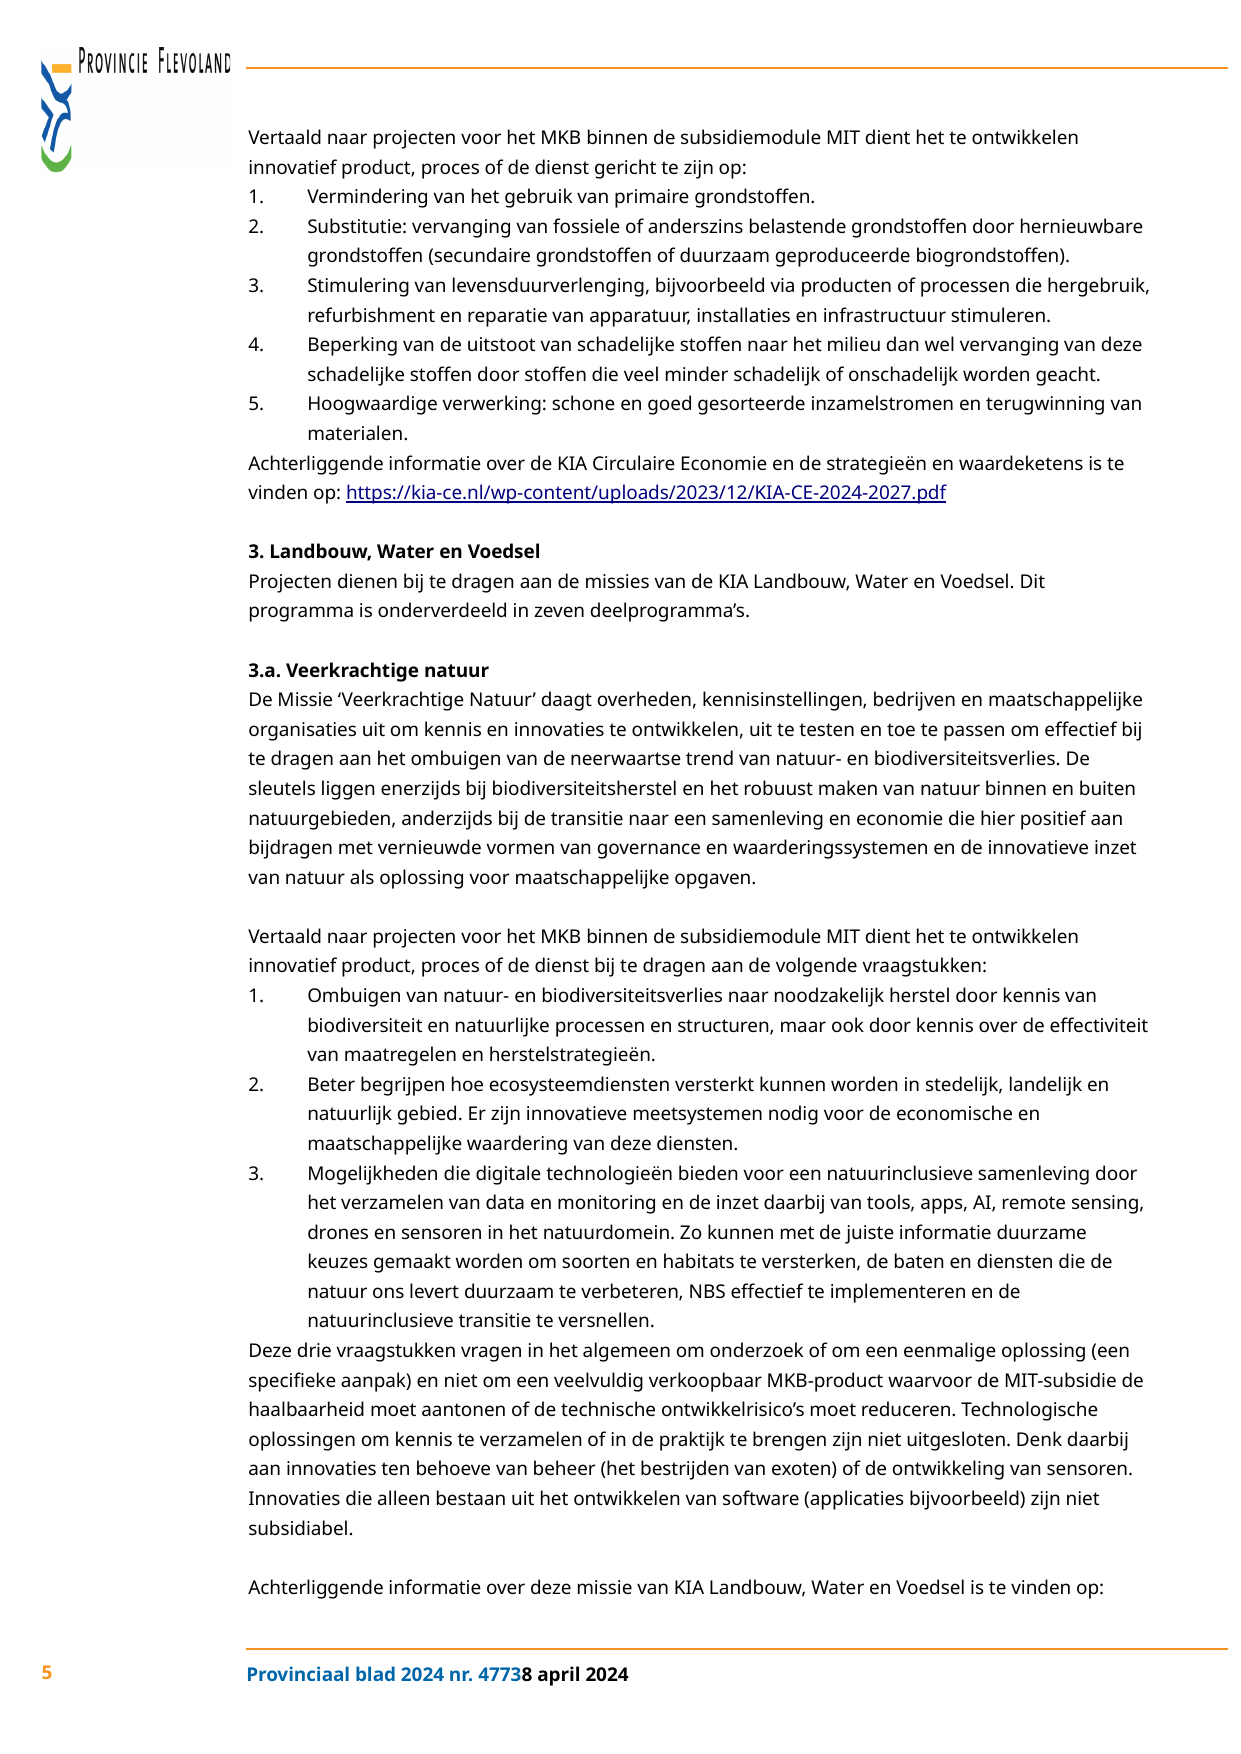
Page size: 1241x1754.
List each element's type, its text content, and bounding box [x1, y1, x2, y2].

text Achterliggende informatie over de KIA Circulaire Economie en de strategieën en waardeketens is te vinden op: https://kia-ce.nl/wp-content/uploads/2023/12/KIA-CE-2024-2027.pdf [248, 450, 1152, 505]
text Achterliggende informatie over deze missie van KIA Landbouw, Water en Voedsel is te vinden op: [248, 1574, 1152, 1600]
list Stimulering van levensduurverlenging, bijvoorbeeld via producten of processen die hergebruik, refurbishment en reparatie van apparatuur, installaties en infrastructuur stimuleren. [248, 272, 1152, 328]
list Vermindering van het gebruik van primaire grondstoffen. [248, 183, 1152, 209]
list Substitutie: vervanging van fossiele of anderszins belastende grondstoffen door hernieuwbare grondstoffen (secundaire grondstoffen of duurzaam geproduceerde biogrondstoffen). [248, 213, 1152, 268]
text De Missie ‘Veerkrachtige Natuur’ daagt overheden, kennisinstellingen, bedrijven en maatschappelijke organisaties uit om kennis en innovaties te ontwikkelen, uit te testen en toe te passen om effectief bij te dragen aan het ombuigen van de neerwaartse trend van natuur- en biodiversiteitsverlies. De sleutels liggen enerzijds bij biodiversiteitsherstel en het robuust maken van natuur binnen en buiten natuurgebieden, anderzijds bij de transitie naar een samenleving en economie die hier positief aan bijdragen met vernieuwde vormen van governance en waarderingssystemen en de innovatieve inzet van natuur als oplossing voor maatschappelijke opgaven. [248, 686, 1152, 890]
text Deze drie vraagstukken vragen in het algemeen om onderzoek of om een eenmalige oplossing (een specifieke aanpak) en niet om een veelvuldig verkoopbaar MKB-product waarvoor de MIT-subsidie de haalbaarheid moet aantonen of de technische ontwikkelrisico’s moet reduceren. Technologische oplossingen om kennis te verzamelen of in de praktijk te brengen zijn niet uitgesloten. Denk daarbij aan innovaties ten behoeve van beheer (het bestrijden van exoten) of de ontwikkeling van sensoren. Innovaties die alleen bestaan uit het ontwikkelen van software (applicaties bijvoorbeeld) zijn niet subsidiabel. [248, 1337, 1152, 1541]
picture [41, 47, 231, 172]
list Ombuigen van natuur- en biodiversiteitsverlies naar noodzakelijk herstel door kennis van biodiversiteit en natuurlijke processen en structuren, maar ook door kennis over de effectiviteit van maatregelen en herstelstrategieën. [248, 982, 1152, 1067]
list Hoogwaardige verwerking: schone en goed gesorteerde inzamelstromen en terugwinning van materialen. [248, 391, 1152, 446]
list Beter begrijpen hoe ecosysteemdiensten versterkt kunnen worden in stedelijk, landelijk en natuurlijk gebied. Er zijn innovatieve meetsystemen nodig voor de economische en maatschappelijke waardering van deze diensten. [248, 1071, 1152, 1156]
text Vertaald naar projecten voor het MKB binnen de subsidiemodule MIT dient het te ontwikkelen innovatief product, proces of de dienst bij te dragen aan de volgende vraagstukken: [248, 923, 1152, 978]
list Mogelijkheden die digitale technologieën bieden voor een natuurinclusieve samenleving door het verzamelen van data en monitoring en de inzet daarbij van tools, apps, AI, remote sensing, drones en sensoren in het natuurdomein. Zo kunnen met de juiste informatie duurzame keuzes gemaakt worden om soorten en habitats te versterken, de baten en diensten die de natuur ons levert duurzaam te verbeteren, NBS effectief te implementeren en de natuurinclusieve transitie te versnellen. [248, 1160, 1152, 1333]
list Beperking van de uitstoot van schadelijke stoffen naar het milieu dan wel vervanging van deze schadelijke stoffen door stoffen die veel minder schadelijk of onschadelijk worden geacht. [248, 331, 1152, 387]
text Vertaald naar projecten voor het MKB binnen de subsidiemodule MIT dient het te ontwikkelen innovatief product, proces of de dienst gericht te zijn op: [248, 124, 1152, 180]
text 3. Landbouw, Water en Voedsel [248, 538, 1152, 564]
text Projecten dienen bij te dragen aan de missies van de KIA Landbouw, Water en Voedsel. Dit programma is onderverdeeld in zeven deelprogramma’s. [248, 568, 1152, 623]
text 3.a. Veerkrachtige natuur [248, 657, 1152, 683]
